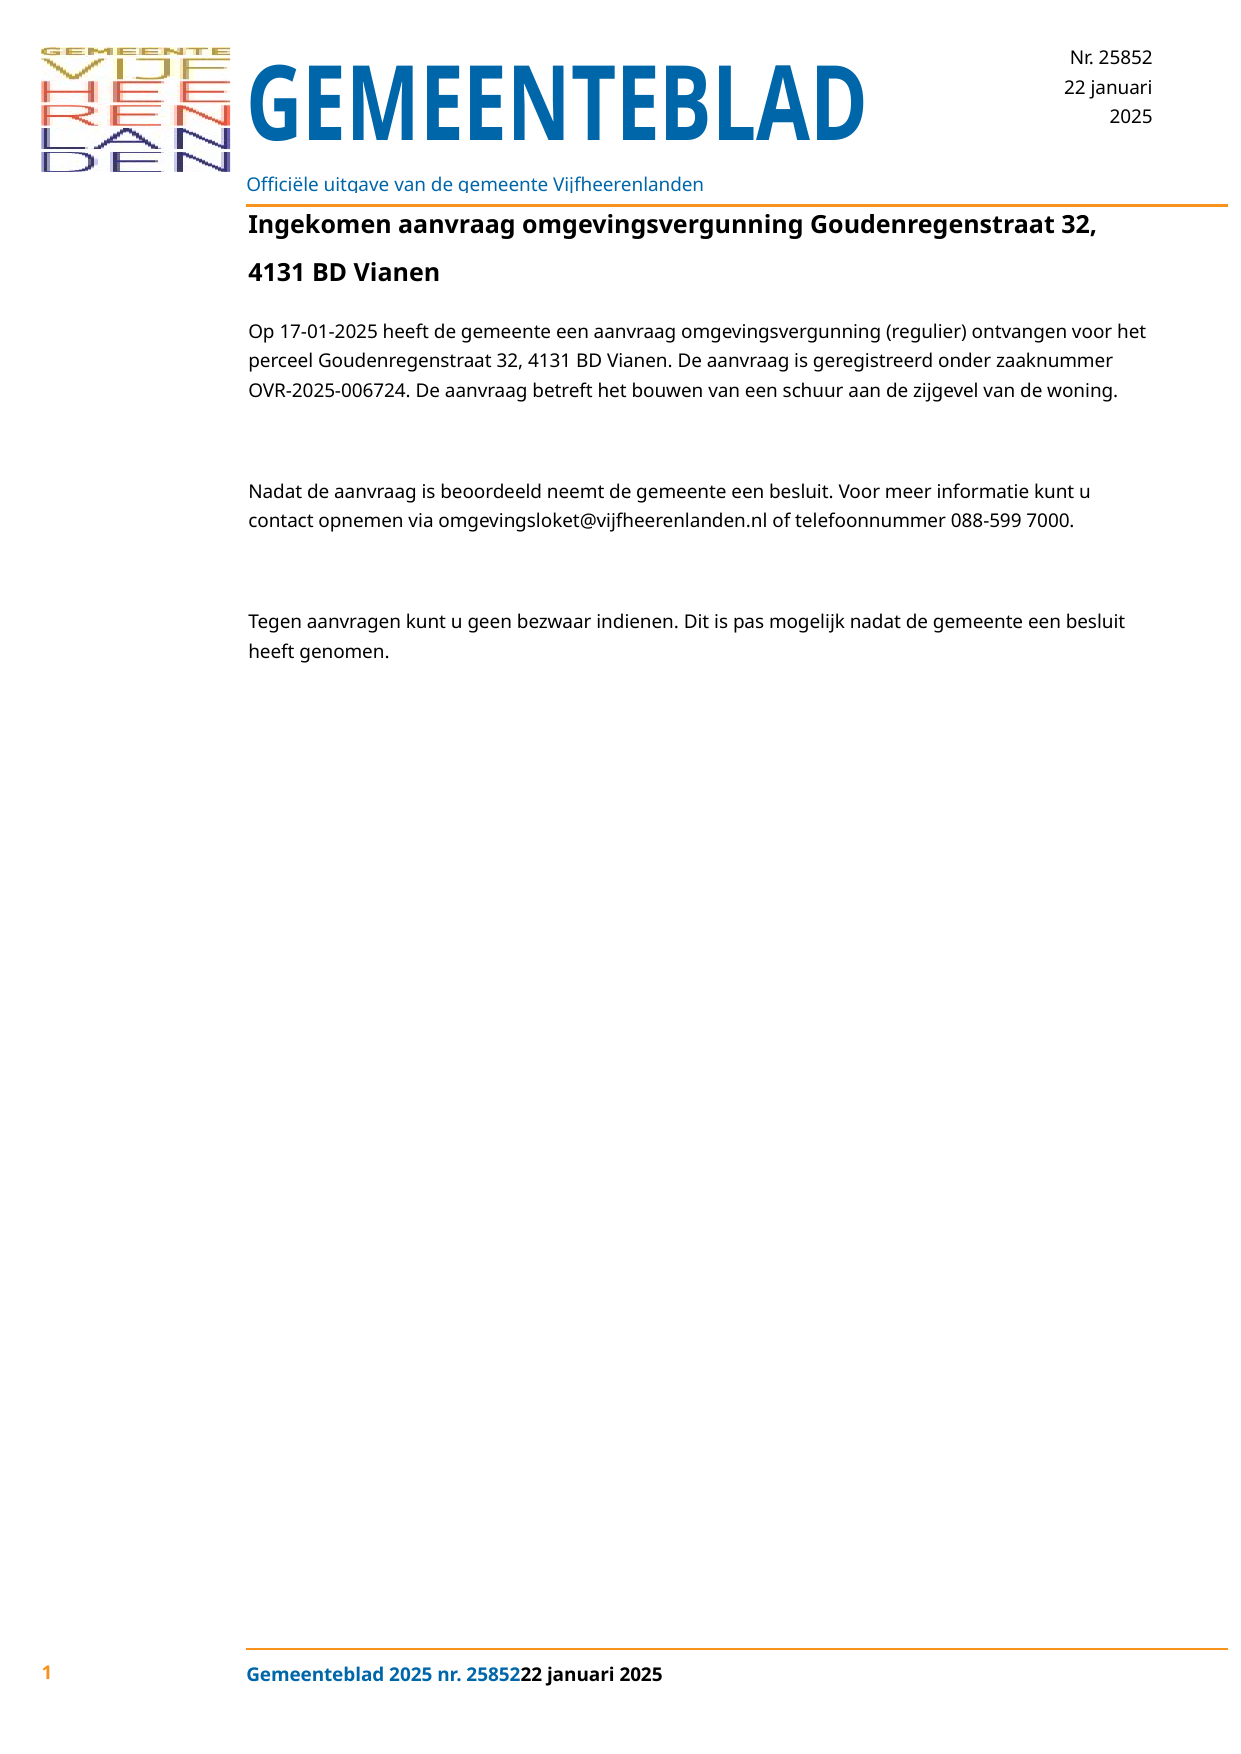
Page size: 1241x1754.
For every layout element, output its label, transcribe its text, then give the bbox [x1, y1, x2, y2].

text Ingekomen aanvraag omgevingsvergunning Goudenregenstraat 32, 4131 BD Vianen [248, 207, 1152, 288]
text Tegen aanvragen kunt u geen bezwaar indienen. Dit is pas mogelijk nadat de gemeente een besluit heeft genomen. [248, 608, 1152, 664]
text Op 17-01-2025 heeft de gemeente een aanvraag omgevingsvergunning (regulier) ontvangen voor het perceel Goudenregenstraat 32, 4131 BD Vianen. De aanvraag is geregistreerd onder zaaknummer OVR-2025-006724. De aanvraag betreft het bouwen van een schuur aan de zijgevel van de woning. [248, 318, 1152, 403]
picture [41, 47, 231, 172]
text Nadat de aanvraag is beoordeeld neemt de gemeente een besluit. Voor meer informatie kunt u contact opnemen via omgevingsloket@vijfheerenlanden.nl of telefoonnummer 088-599 7000. [248, 478, 1152, 533]
